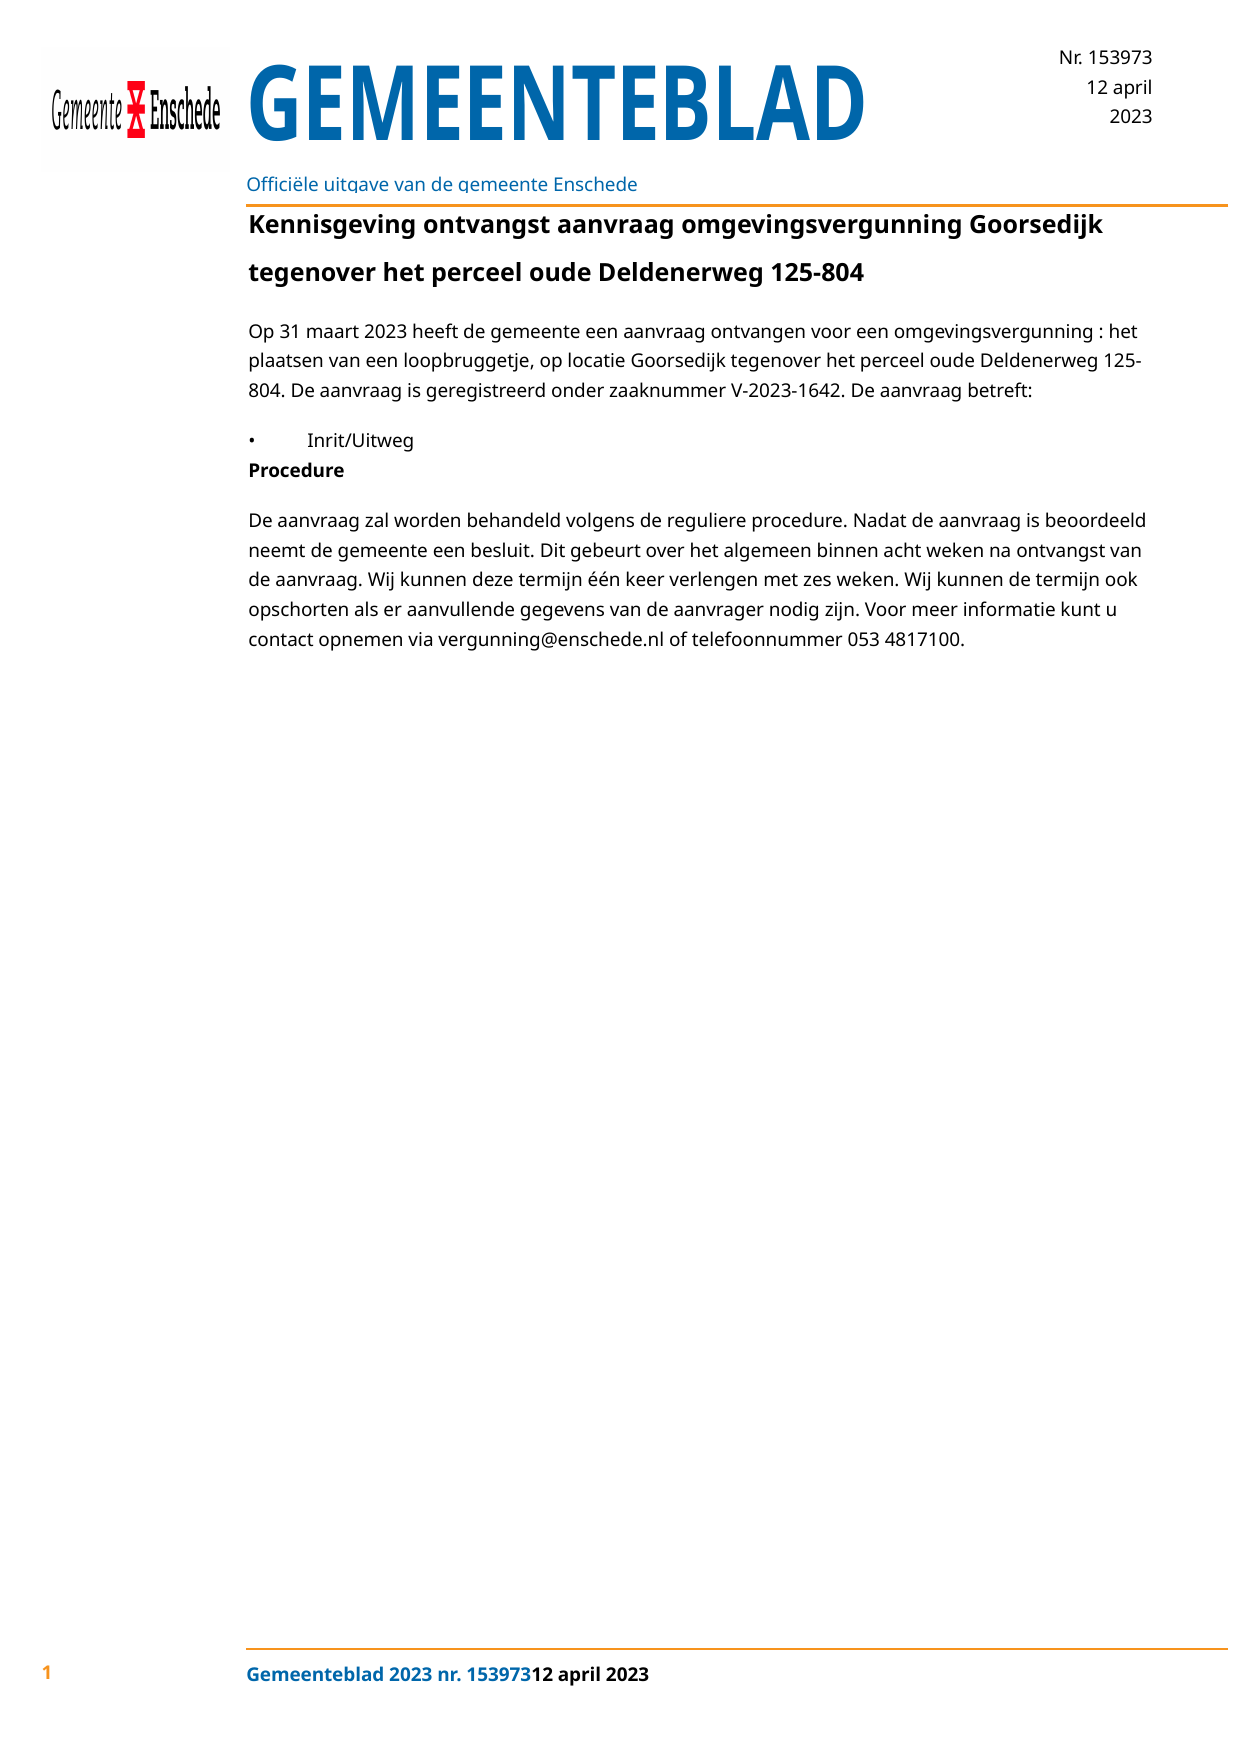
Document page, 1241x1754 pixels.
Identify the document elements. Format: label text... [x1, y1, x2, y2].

text Op 31 maart 2023 heeft de gemeente een aanvraag ontvangen voor een omgevingsvergunning : het plaatsen van een loopbruggetje, op locatie Goorsedijk tegenover het perceel oude Deldenerweg 125-804. De aanvraag is geregistreerd onder zaaknummer V-2023-1642. De aanvraag betreft: [248, 318, 1152, 403]
text Procedure [248, 457, 1152, 483]
text De aanvraag zal worden behandeld volgens de reguliere procedure. Nadat de aanvraag is beoordeeld neemt de gemeente een besluit. Dit gebeurt over het algemeen binnen acht weken na ontvangst van de aanvraag. Wij kunnen deze termijn één keer verlengen met zes weken. Wij kunnen de termijn ook opschorten als er aanvullende gegevens van de aanvrager nodig zijn. Voor meer informatie kunt u contact opnemen via vergunning@enschede.nl of telefoonnummer 053 4817100. [248, 507, 1152, 652]
list Inrit/Uitweg [248, 427, 1152, 453]
text Kennisgeving ontvangst aanvraag omgevingsvergunning Goorsedijk tegenover het perceel oude Deldenerweg 125-804 [248, 207, 1152, 288]
picture [41, 47, 231, 172]
